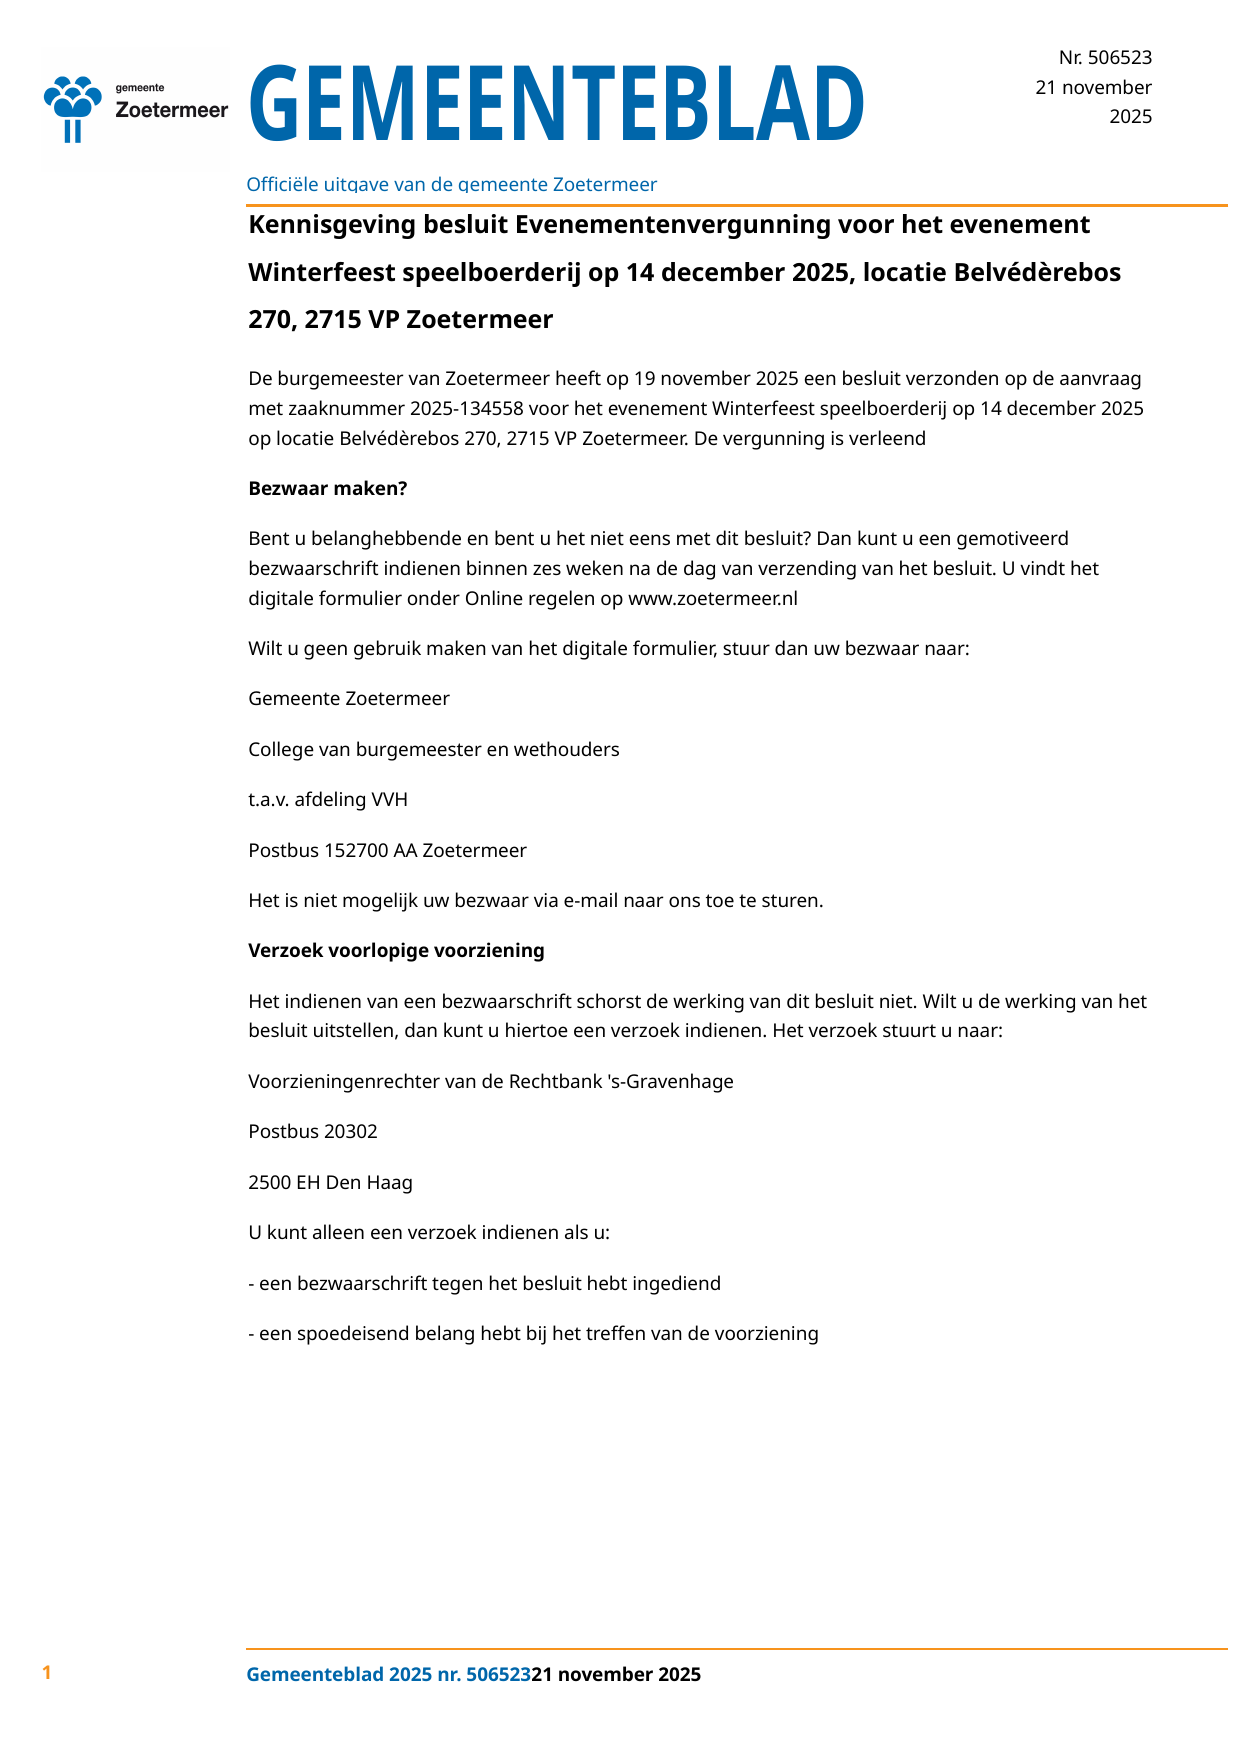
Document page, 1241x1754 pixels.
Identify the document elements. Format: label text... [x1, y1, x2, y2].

text Gemeente Zoetermeer [248, 686, 1152, 711]
text Voorzieningenrechter van de Rechtbank 's-Gravenhage [248, 1068, 1152, 1094]
picture [41, 47, 231, 172]
text Wilt u geen gebruik maken van het digitale formulier, stuur dan uw bezwaar naar: [248, 635, 1152, 661]
text U kunt alleen een verzoek indienen als u: [248, 1219, 1152, 1245]
text t.a.v. afdeling VVH [248, 786, 1152, 812]
text Bezwaar maken? [248, 475, 1152, 501]
text Bent u belanghebbende en bent u het niet eens met dit besluit? Dan kunt u een gemotiveerd bezwaarschrift indienen binnen zes weken na de dag van verzending van het besluit. U vindt het digitale formulier onder Online regelen op www.zoetermeer.nl [248, 526, 1152, 610]
text Verzoek voorlopige voorziening [248, 938, 1152, 963]
text Het indienen van een bezwaarschrift schorst de werking van dit besluit niet. Wilt u de werking van het besluit uitstellen, dan kunt u hiertoe een verzoek indienen. Het verzoek stuurt u naar: [248, 988, 1152, 1043]
text Kennisgeving besluit Evenementenvergunning voor het evenement Winterfeest speelboerderij op 14 december 2025, locatie Belvédèrebos 270, 2715 VP Zoetermeer [248, 207, 1152, 336]
text Postbus 152700 AA Zoetermeer [248, 837, 1152, 862]
text College van burgemeester en wethouders [248, 736, 1152, 762]
text Postbus 20302 [248, 1118, 1152, 1144]
text Het is niet mogelijk uw bezwaar via e-mail naar ons toe te sturen. [248, 887, 1152, 913]
text - een bezwaarschrift tegen het besluit hebt ingediend [248, 1270, 1152, 1295]
text De burgemeester van Zoetermeer heeft op 19 november 2025 een besluit verzonden op de aanvraag met zaaknummer 2025-134558 voor het evenement Winterfeest speelboerderij op 14 december 2025 op locatie Belvédèrebos 270, 2715 VP Zoetermeer. De vergunning is verleend [248, 366, 1152, 450]
text - een spoedeisend belang hebt bij het treffen van de voorziening [248, 1320, 1152, 1346]
text 2500 EH Den Haag [248, 1169, 1152, 1194]
